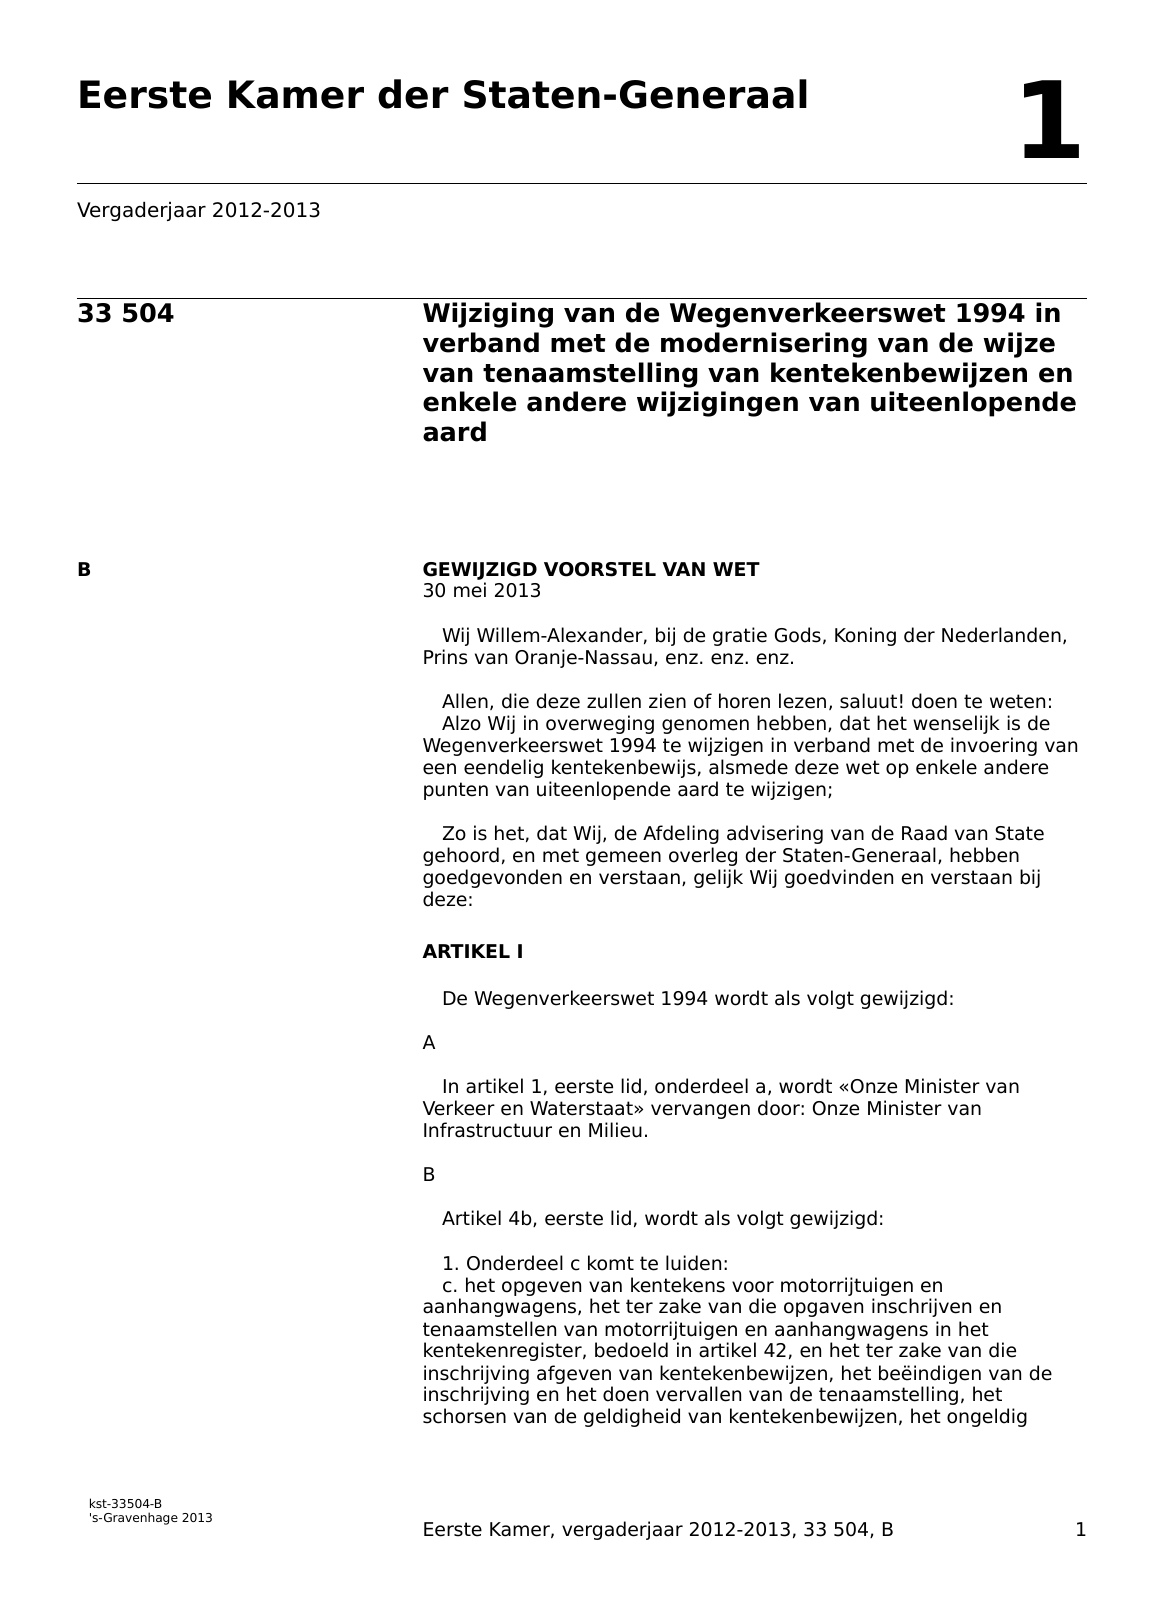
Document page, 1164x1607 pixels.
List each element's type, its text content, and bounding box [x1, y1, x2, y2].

text Alzo Wij in overweging genomen hebben, dat het wenselijk is de Wegenverkeerswet 1994 te wijzigen in verband met de invoering van een eendelig kentekenbewijs, alsmede deze wet op enkele andere punten van uiteenlopende aard te wijzigen; [422, 713, 1087, 801]
subtitle 33 504 Wijziging van de Wegenverkeerswet 1994 in verband met de modernisering van de wijze van tenaamstelling van kentekenbewijzen en enkele andere wijzigingen van uiteenlopende aard [77, 299, 1087, 447]
text De Wegenverkeerswet 1994 wordt als volgt gewijzigd: [422, 988, 1087, 1010]
text 's-Gravenhage 2013 [88, 1511, 323, 1525]
table_header Eerste Kamer der Staten-Generaal [77, 59, 886, 183]
subtitle B GEWIJZIGD VOORSTEL VAN WET [77, 558, 1087, 580]
table_cell Vergaderjaar 2012-2013 [77, 184, 1087, 298]
text A [422, 1032, 1087, 1054]
text c. het opgeven van kentekens voor motorrijtuigen en aanhangwagens, het ter zake van die opgaven inschrijven en tenaamstellen van motorrijtuigen en aanhangwagens in het kentekenregister, bedoeld in artikel 42, en het ter zake van die inschrijving afgeven van kentekenbewijzen, het beëindigen van de inschrijving en het doen vervallen van de tenaamstelling, het schorsen van de geldigheid van kentekenbewijzen, het ongeldig [422, 1274, 1087, 1428]
text B [422, 1164, 1087, 1186]
text Wij Willem-Alexander, bij de gratie Gods, Koning der Nederlanden, Prins van Oranje-Nassau, enz. enz. enz. [422, 624, 1087, 668]
text 1. Onderdeel c komt te luiden: [422, 1252, 1087, 1274]
subtitle ARTIKEL I [422, 941, 1087, 963]
text Zo is het, dat Wij, de Afdeling advisering van de Raad van State gehoord, en met gemeen overleg der Staten-Generaal, hebben goedgevonden en verstaan, gelijk Wij goedvinden en verstaan bij deze: [422, 823, 1087, 911]
text Allen, die deze zullen zien of horen lezen, saluut! doen te weten: [422, 691, 1087, 713]
text kst-33504-B [88, 1497, 323, 1511]
table_header 1 [886, 59, 1087, 183]
text In artikel 1, eerste lid, onderdeel a, wordt «Onze Minister van Verkeer en Waterstaat» vervangen door: Onze Minister van Infrastructuur en Milieu. [422, 1076, 1087, 1142]
text 30 mei 2013 [422, 580, 1087, 602]
text Artikel 4b, eerste lid, wordt als volgt gewijzigd: [422, 1208, 1087, 1230]
